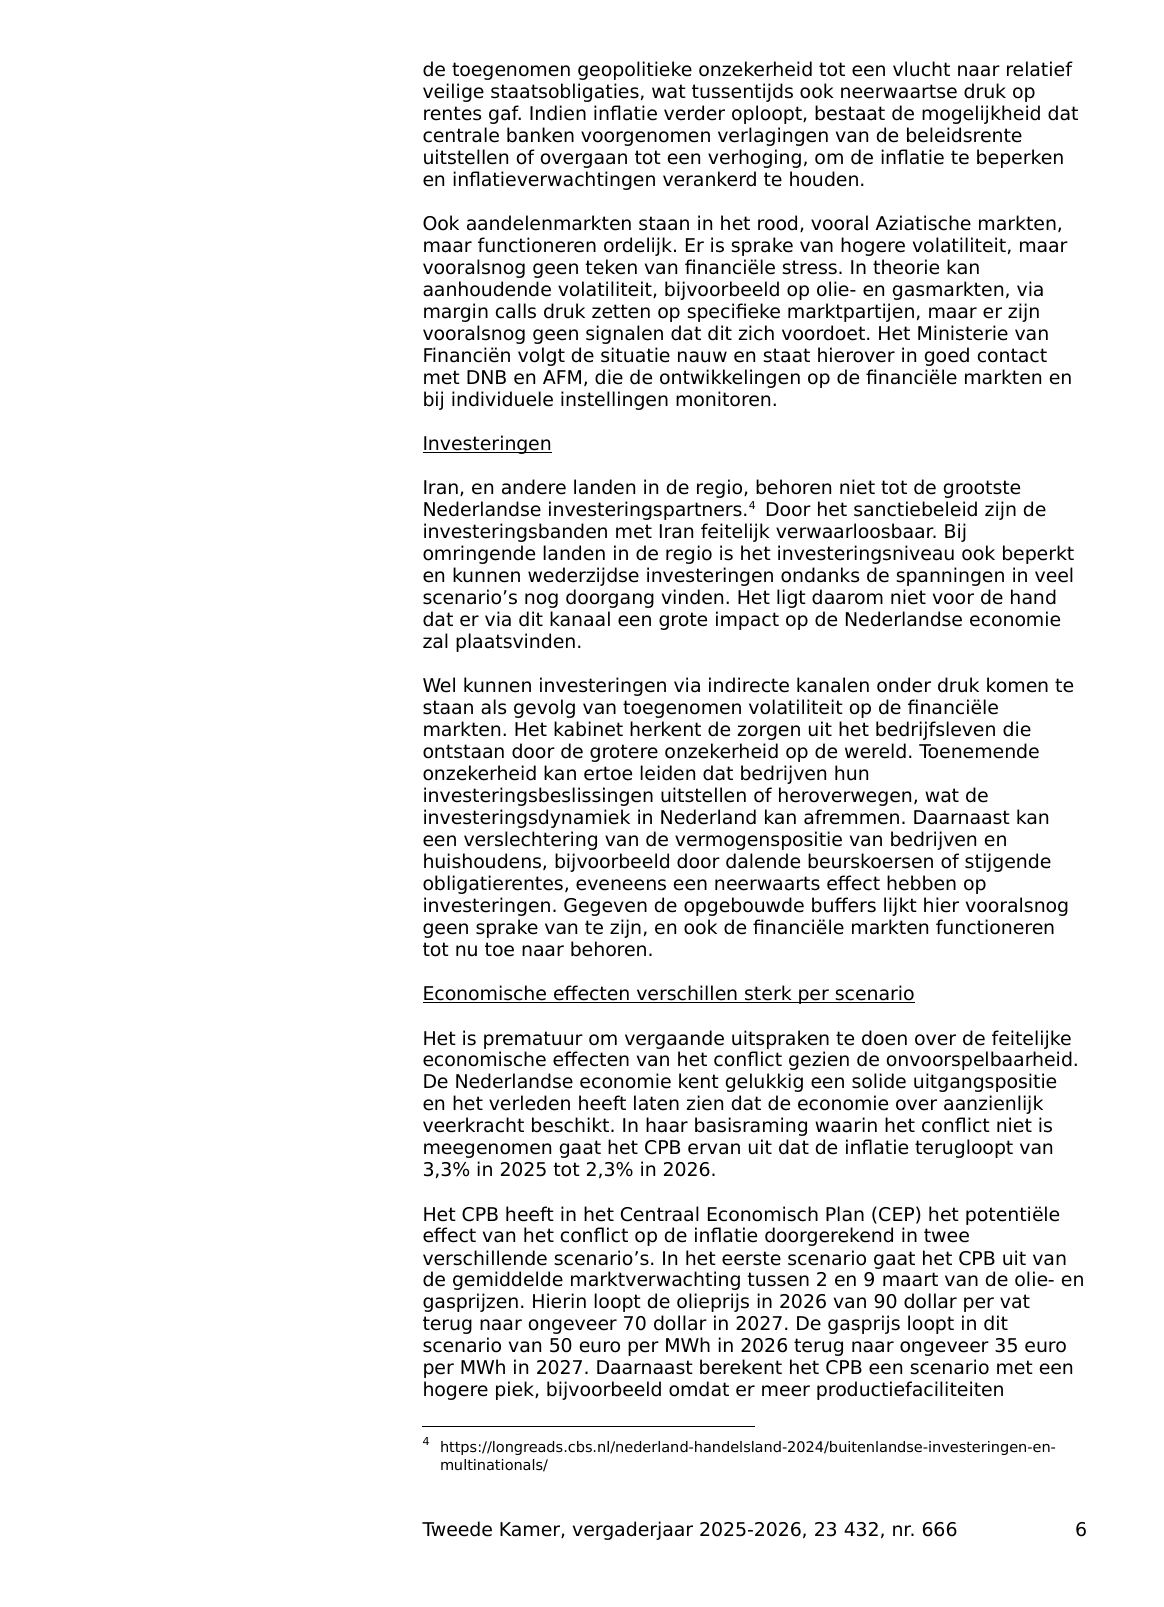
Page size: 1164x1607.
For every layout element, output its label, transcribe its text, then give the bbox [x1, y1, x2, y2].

text Ook aandelenmarkten staan in het rood, vooral Aziatische markten, maar functioneren ordelijk. Er is sprake van hogere volatiliteit, maar vooralsnog geen teken van financiële stress. In theorie kan aanhoudende volatiliteit, bijvoorbeeld op olie- en gasmarkten, via margin calls druk zetten op specifieke marktpartijen, maar er zijn vooralsnog geen signalen dat dit zich voordoet. Het Ministerie van Financiën volgt de situatie nauw en staat hierover in goed contact met DNB en AFM, die de ontwikkelingen op de financiële markten en bij individuele instellingen monitoren. [422, 213, 1087, 411]
subtitle Economische effecten verschillen sterk per scenario [422, 983, 1087, 1005]
text Het is prematuur om vergaande uitspraken te doen over de feitelijke economische effecten van het conflict gezien de onvoorspelbaarheid. De Nederlandse economie kent gelukkig een solide uitgangspositie en het verleden heeft laten zien dat de economie over aanzienlijk veerkracht beschikt. In haar basisraming waarin het conflict niet is meegenomen gaat het CPB ervan uit dat de inflatie terugloopt van 3,3% in 2025 tot 2,3% in 2026. [422, 1027, 1087, 1181]
text Het CPB heeft in het Centraal Economisch Plan (CEP) het potentiële effect van het conflict op de inflatie doorgerekend in twee verschillende scenario’s. In het eerste scenario gaat het CPB uit van de gemiddelde marktverwachting tussen 2 en 9 maart van de olie- en gasprijzen. Hierin loopt de olieprijs in 2026 van 90 dollar per vat terug naar ongeveer 70 dollar in 2027. De gasprijs loopt in dit scenario van 50 euro per MWh in 2026 terug naar ongeveer 35 euro per MWh in 2027. Daarnaast berekent het CPB een scenario met een hogere piek, bijvoorbeeld omdat er meer productiefaciliteiten [422, 1203, 1087, 1401]
text https://longreads.cbs.nl/nederland-handelsland-2024/buitenlandse-investeringen-en-multinationals/ [422, 1435, 1087, 1474]
text Iran, en andere landen in de regio, behoren niet tot de grootste Nederlandse investeringspartners. Door het sanctiebeleid zijn de investeringsbanden met Iran feitelijk verwaarloosbaar. Bij omringende landen in de regio is het investeringsniveau ook beperkt en kunnen wederzijdse investeringen ondanks de spanningen in veel scenario’s nog doorgang vinden. Het ligt daarom niet voor de hand dat er via dit kanaal een grote impact op de Nederlandse economie zal plaatsvinden. [422, 477, 1087, 653]
text de toegenomen geopolitieke onzekerheid tot een vlucht naar relatief veilige staatsobligaties, wat tussentijds ook neerwaartse druk op rentes gaf. Indien inflatie verder oploopt, bestaat de mogelijkheid dat centrale banken voorgenomen verlagingen van de beleidsrente uitstellen of overgaan tot een verhoging, om de inflatie te beperken en inflatieverwachtingen verankerd te houden. [422, 59, 1087, 191]
text Wel kunnen investeringen via indirecte kanalen onder druk komen te staan als gevolg van toegenomen volatiliteit op de financiële markten. Het kabinet herkent de zorgen uit het bedrijfsleven die ontstaan door de grotere onzekerheid op de wereld. Toenemende onzekerheid kan ertoe leiden dat bedrijven hun investeringsbeslissingen uitstellen of heroverwegen, wat de investeringsdynamiek in Nederland kan afremmen. Daarnaast kan een verslechtering van de vermogenspositie van bedrijven en huishoudens, bijvoorbeeld door dalende beurskoersen of stijgende obligatierentes, eveneens een neerwaarts effect hebben op investeringen. Gegeven de opgebouwde buffers lijkt hier vooralsnog geen sprake van te zijn, en ook de financiële markten functioneren tot nu toe naar behoren. [422, 675, 1087, 961]
subtitle Investeringen [422, 433, 1087, 455]
